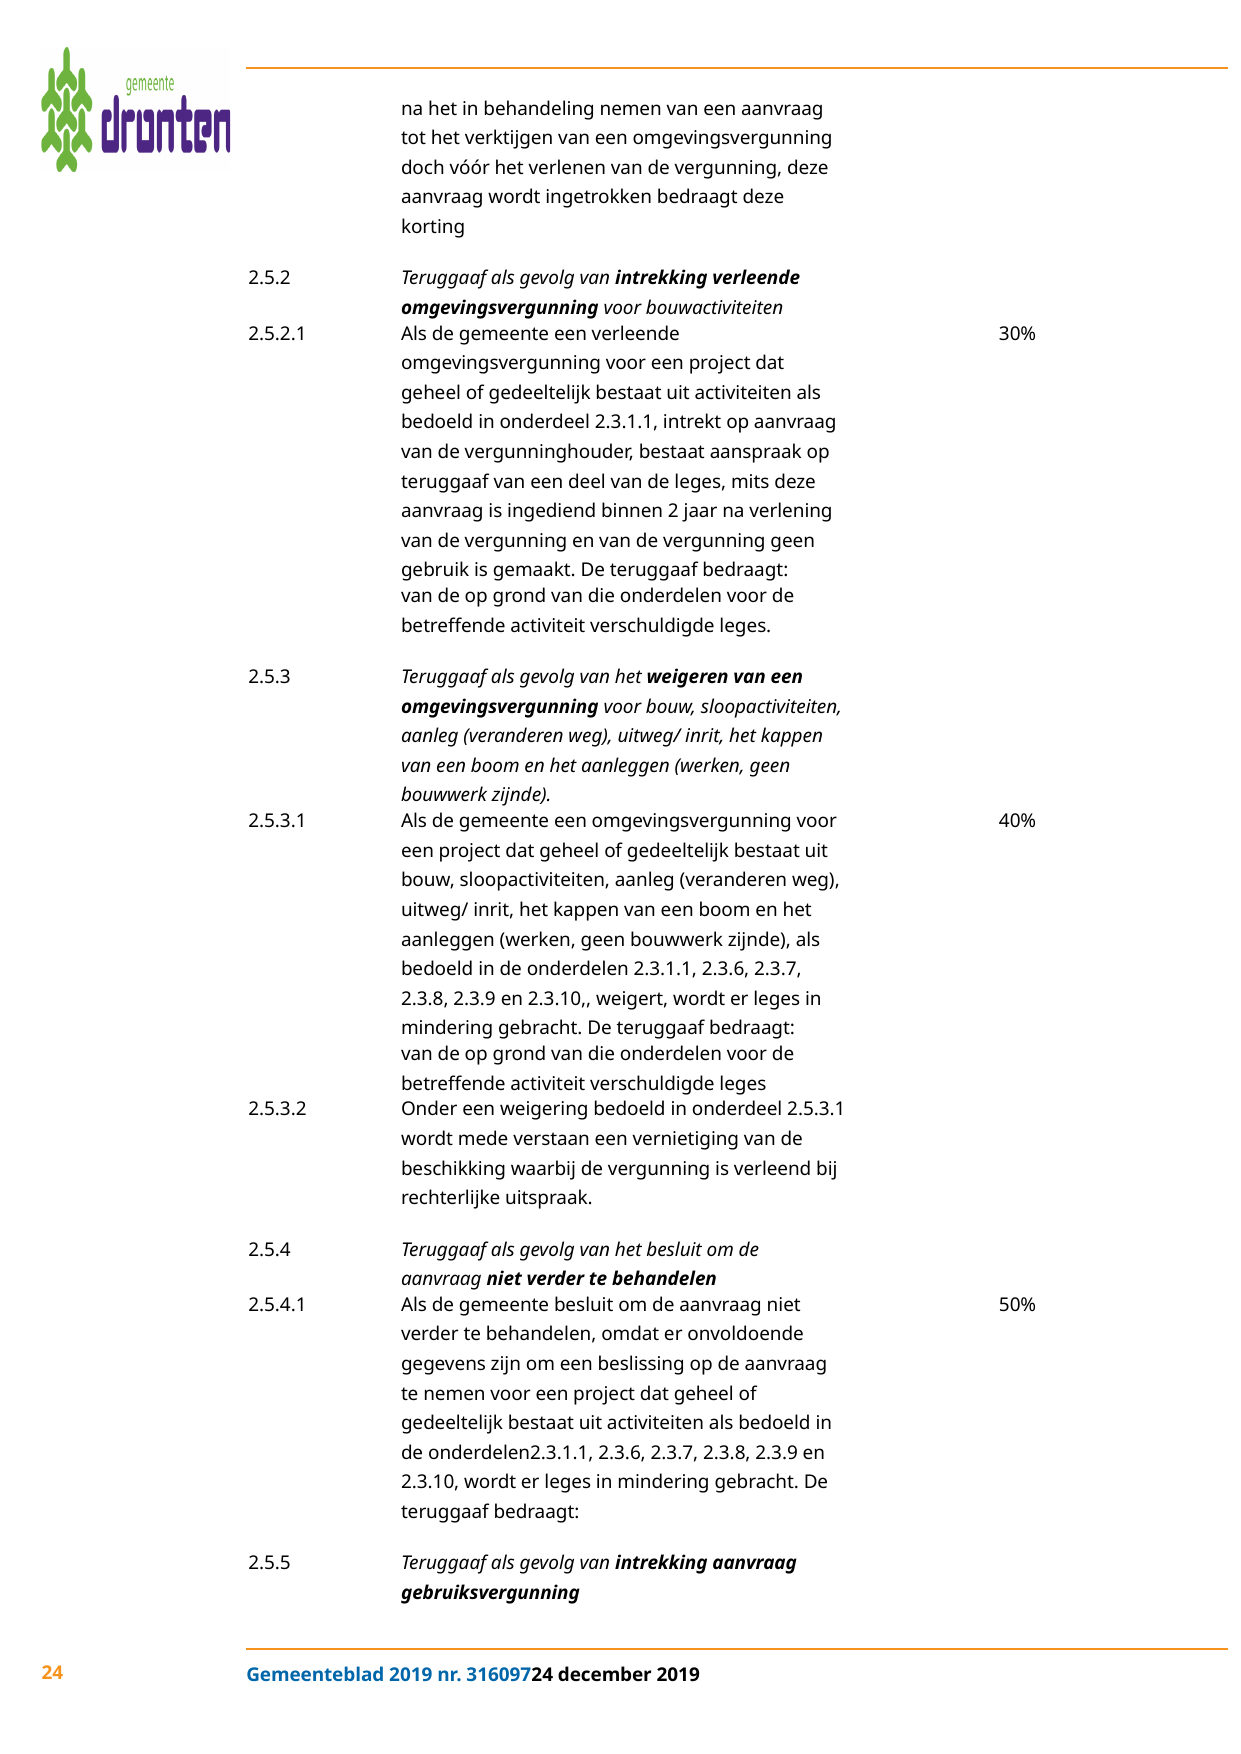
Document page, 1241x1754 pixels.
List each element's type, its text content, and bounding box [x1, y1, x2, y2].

table_cell Onder een weigering bedoeld in onderdeel 2.5.3.1 wordt mede verstaan een vernietiging van de beschikking waarbij de vergunning is verleend bij rechterlijke uitspraak. [401, 1096, 846, 1210]
table_cell [248, 1524, 401, 1549]
table_cell [846, 1291, 999, 1524]
table_cell 40% [999, 808, 1152, 1040]
table_cell [999, 663, 1152, 807]
table_cell [999, 265, 1152, 320]
table_cell [999, 582, 1152, 638]
table_cell Teruggaaf als gevolg van intrekking verleende omgevingsvergunning voor bouwactiviteiten [401, 265, 846, 320]
table_cell Teruggaaf als gevolg van het besluit om de aanvraag niet verder te behandelen [401, 1236, 846, 1291]
picture [41, 47, 231, 172]
table_cell [248, 1210, 401, 1236]
table_cell [248, 95, 401, 239]
table_cell Teruggaaf als gevolg van het weigeren van een omgevingsvergunning voor bouw, sloopactiviteiten, aanleg (veranderen weg), uitweg/ inrit, het kappen van een boom en het aanleggen (werken, geen bouwwerk zijnde). [401, 663, 846, 807]
table_cell [401, 1210, 846, 1236]
table_cell 2.5.2.1 [248, 320, 401, 582]
table_cell [846, 320, 999, 582]
table_cell [999, 1550, 1152, 1605]
table_cell 2.5.3.1 [248, 808, 401, 1040]
table_cell [846, 663, 999, 807]
table_cell [846, 582, 999, 638]
table_cell 2.5.4 [248, 1236, 401, 1291]
table_cell [999, 1096, 1152, 1210]
table_cell 30% [999, 320, 1152, 582]
table_cell [999, 1210, 1152, 1236]
table_cell Als de gemeente een omgevingsvergunning voor een project dat geheel of gedeeltelijk bestaat uit bouw, sloopactiviteiten, aanleg (veranderen weg), uitweg/ inrit, het kappen van een boom en het aanleggen (werken, geen bouwwerk zijnde), als bedoeld in de onderdelen 2.3.1.1, 2.3.6, 2.3.7, 2.3.8, 2.3.9 en 2.3.10,, weigert, wordt er leges in mindering gebracht. De teruggaaf bedraagt: [401, 808, 846, 1040]
table_cell [846, 1210, 999, 1236]
table_cell van de op grond van die onderdelen voor de betreffende activiteit verschuldigde leges [401, 1040, 846, 1096]
table_cell [846, 638, 999, 663]
table_cell [846, 239, 999, 264]
table_cell Als de gemeente een verleende omgevingsvergunning voor een project dat geheel of gedeeltelijk bestaat uit activiteiten als bedoeld in onderdeel 2.3.1.1, intrekt op aanvraag van de vergunninghouder, bestaat aanspraak op teruggaaf van een deel van de leges, mits deze aanvraag is ingediend binnen 2 jaar na verlening van de vergunning en van de vergunning geen gebruik is gemaakt. De teruggaaf bedraagt: [401, 320, 846, 582]
table_cell 2.5.3 [248, 663, 401, 807]
table_cell 2.5.2 [248, 265, 401, 320]
table_cell [846, 265, 999, 320]
table_cell [846, 1040, 999, 1096]
table_cell Als de gemeente besluit om de aanvraag niet verder te behandelen, omdat er onvoldoende gegevens zijn om een beslissing op de aanvraag te nemen voor een project dat geheel of gedeeltelijk bestaat uit activiteiten als bedoeld in de onderdelen2.3.1.1, 2.3.6, 2.3.7, 2.3.8, 2.3.9 en 2.3.10, wordt er leges in mindering gebracht. De teruggaaf bedraagt: [401, 1291, 846, 1524]
table_cell [401, 239, 846, 264]
table_cell van de op grond van die onderdelen voor de betreffende activiteit verschuldigde leges. [401, 582, 846, 638]
table_cell [846, 95, 999, 239]
table_cell [999, 1524, 1152, 1549]
table_cell [999, 1040, 1152, 1096]
table_cell [248, 582, 401, 638]
table_cell [999, 1236, 1152, 1291]
table_cell [401, 1524, 846, 1549]
table_cell [248, 239, 401, 264]
table_cell [401, 638, 846, 663]
table_cell 2.5.5 [248, 1550, 401, 1605]
table_cell [846, 1236, 999, 1291]
table_cell [248, 638, 401, 663]
table_cell [846, 1550, 999, 1605]
table_cell [999, 95, 1152, 239]
table_cell na het in behandeling nemen van een aanvraag tot het verktijgen van een omgevingsvergunning doch vóór het verlenen van de vergunning, deze aanvraag wordt ingetrokken bedraagt deze korting [401, 95, 846, 239]
table_cell [248, 1040, 401, 1096]
table_cell Teruggaaf als gevolg van intrekking aanvraag gebruiksvergunning [401, 1550, 846, 1605]
table_cell [846, 1524, 999, 1549]
table_cell [846, 808, 999, 1040]
table_cell 50% [999, 1291, 1152, 1524]
table_cell 2.5.4.1 [248, 1291, 401, 1524]
table_cell [999, 239, 1152, 264]
table_cell [846, 1096, 999, 1210]
table_cell [999, 638, 1152, 663]
table_cell 2.5.3.2 [248, 1096, 401, 1210]
